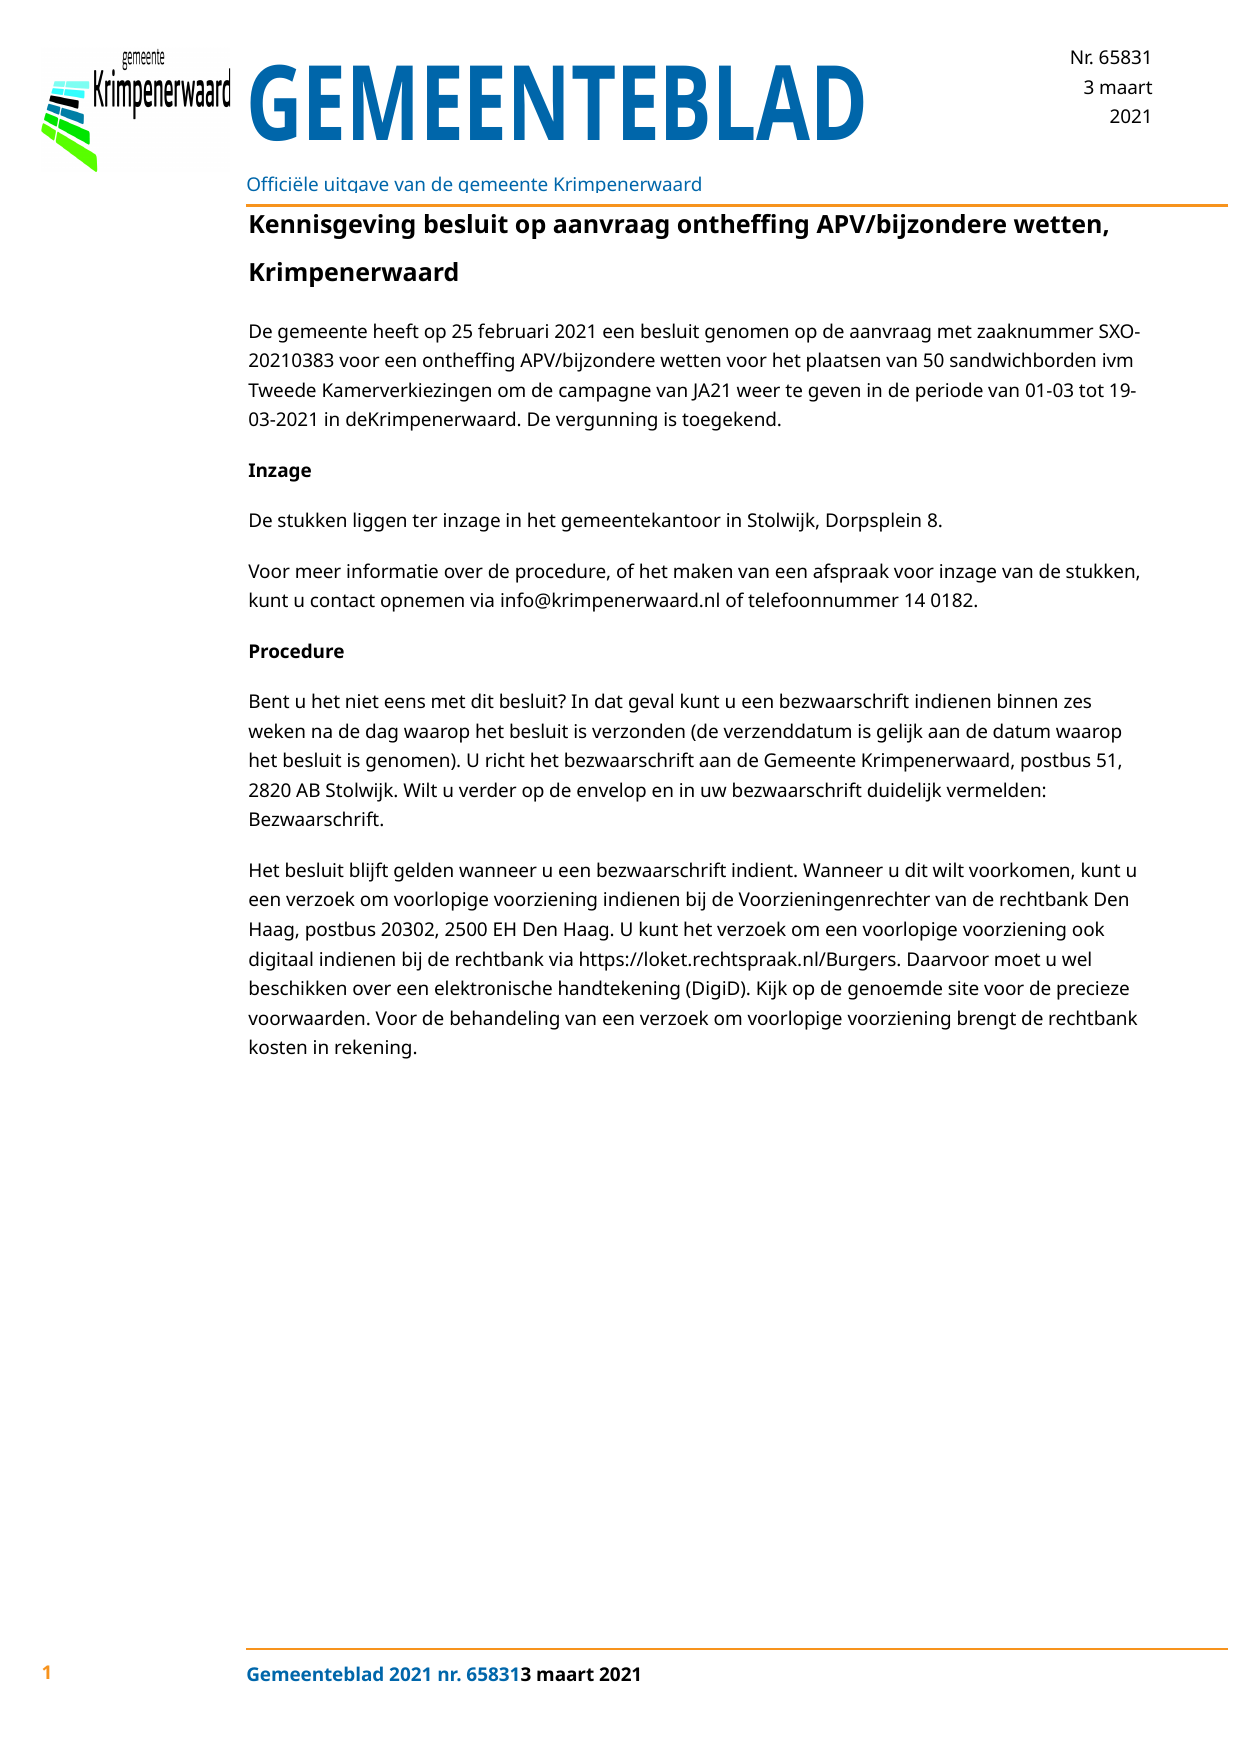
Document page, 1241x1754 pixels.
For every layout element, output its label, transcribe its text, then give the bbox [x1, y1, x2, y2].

text Voor meer informatie over de procedure, of het maken van een afspraak voor inzage van de stukken, kunt u contact opnemen via info@krimpenerwaard.nl of telefoonnummer 14 0182. [248, 558, 1152, 613]
picture [41, 47, 231, 172]
text Inzage [248, 457, 1152, 483]
text De gemeente heeft op 25 februari 2021 een besluit genomen op de aanvraag met zaaknummer SXO-20210383 voor een ontheffing APV/bijzondere wetten voor het plaatsen van 50 sandwichborden ivm Tweede Kamerverkiezingen om de campagne van JA21 weer te geven in de periode van 01-03 tot 19-03-2021 in deKrimpenerwaard. De vergunning is toegekend. [248, 318, 1152, 432]
text Bent u het niet eens met dit besluit? In dat geval kunt u een bezwaarschrift indienen binnen zes weken na de dag waarop het besluit is verzonden (de verzenddatum is gelijk aan de datum waarop het besluit is genomen). U richt het bezwaarschrift aan de Gemeente Krimpenerwaard, postbus 51, 2820 AB Stolwijk. Wilt u verder op de envelop en in uw bezwaarschrift duidelijk vermelden: Bezwaarschrift. [248, 688, 1152, 832]
text Het besluit blijft gelden wanneer u een bezwaarschrift indient. Wanneer u dit wilt voorkomen, kunt u een verzoek om voorlopige voorziening indienen bij de Voorzieningenrechter van de rechtbank Den Haag, postbus 20302, 2500 EH Den Haag. U kunt het verzoek om een voorlopige voorziening ook digitaal indienen bij de rechtbank via https://loket.rechtspraak.nl/Burgers. Daarvoor moet u wel beschikken over een elektronische handtekening (DigiD). Kijk op de genoemde site voor de precieze voorwaarden. Voor de behandeling van een verzoek om voorlopige voorziening brengt de rechtbank kosten in rekening. [248, 857, 1152, 1060]
text Kennisgeving besluit op aanvraag ontheffing APV/bijzondere wetten, Krimpenerwaard [248, 207, 1152, 288]
text De stukken liggen ter inzage in het gemeentekantoor in Stolwijk, Dorpsplein 8. [248, 507, 1152, 533]
text Procedure [248, 638, 1152, 664]
